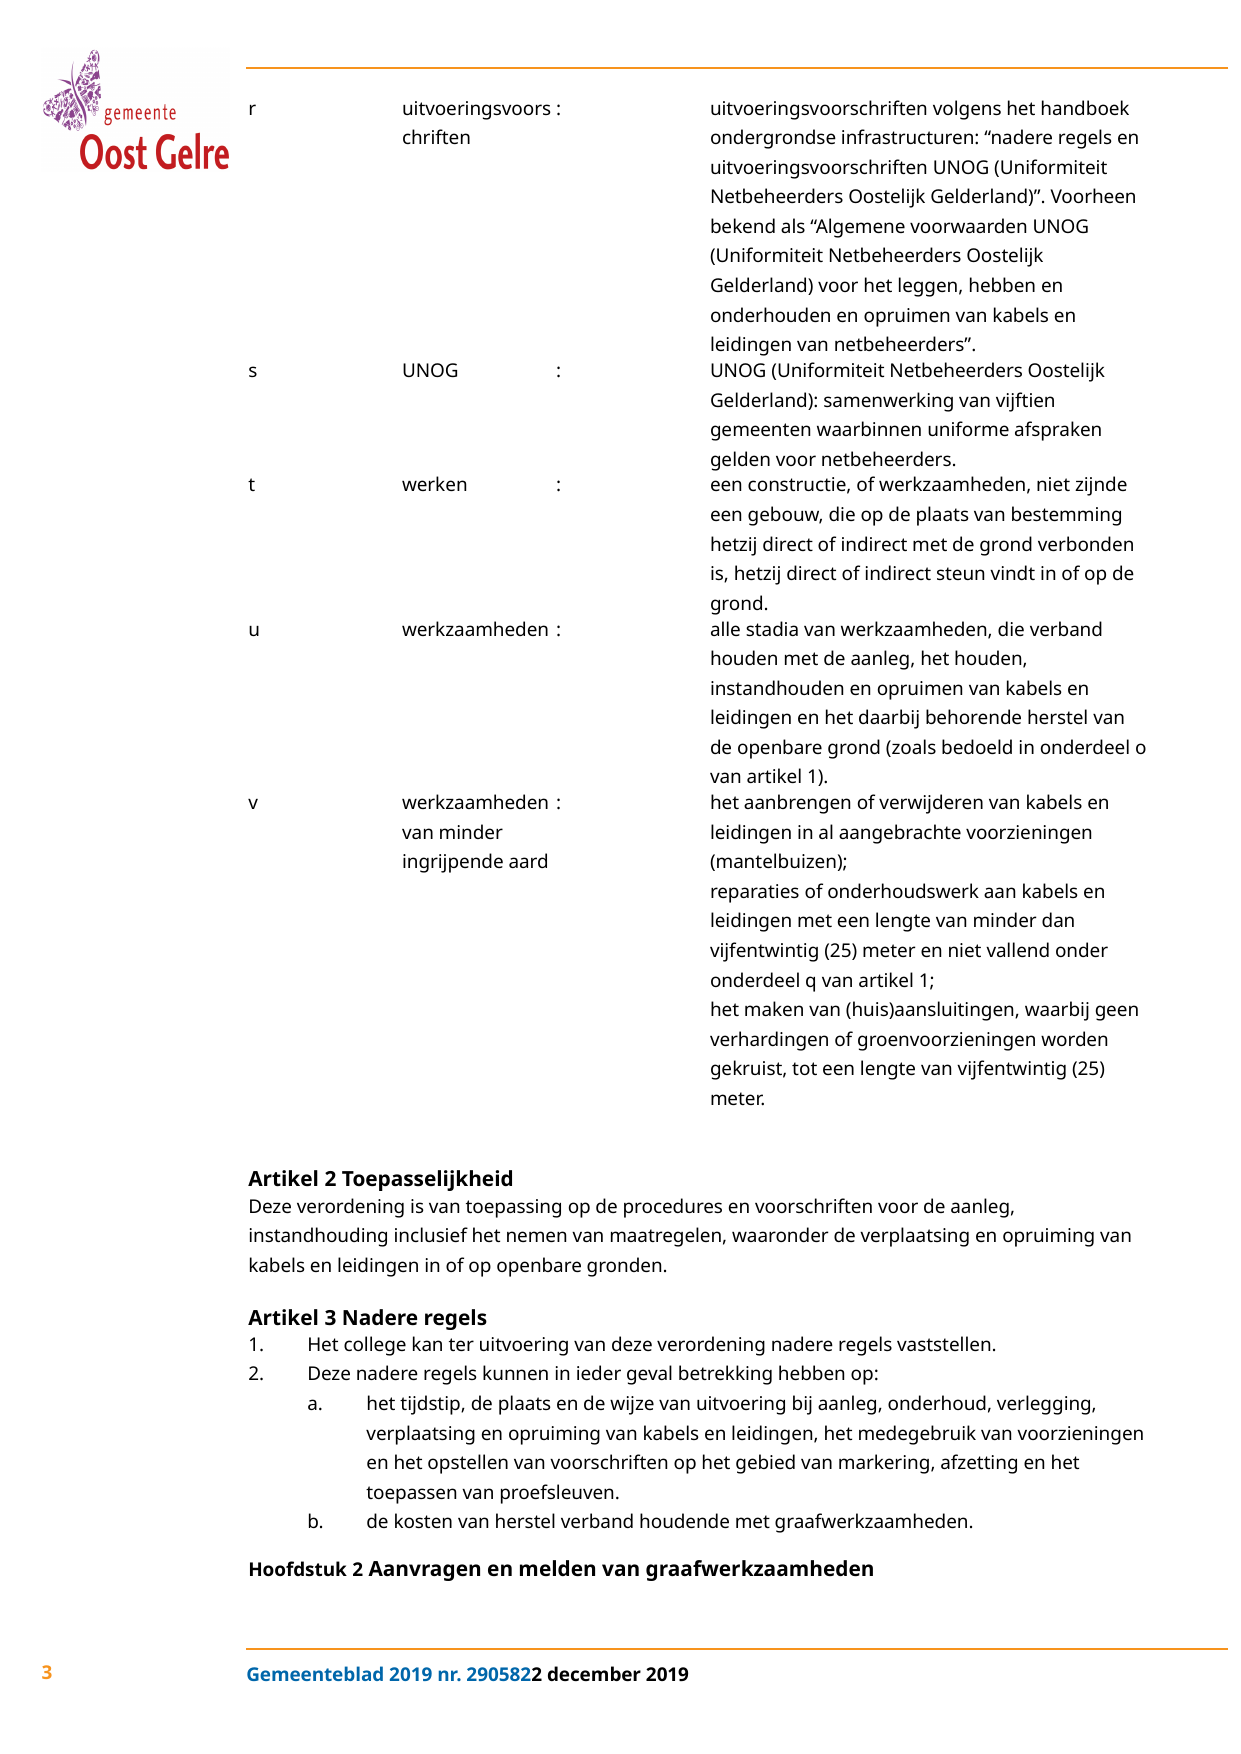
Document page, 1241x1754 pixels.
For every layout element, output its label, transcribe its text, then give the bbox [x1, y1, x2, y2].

table_cell UNOG (Uniformiteit Netbeheerders Oostelijk Gelderland): samenwerking van vijftien gemeenten waarbinnen uniforme afspraken gelden voor netbeheerders. [710, 357, 1152, 472]
table_cell het aanbrengen of verwijderen van kabels en leidingen in al aangebrachte voorzieningen (mantelbuizen); reparaties of onderhoudswerk aan kabels en leidingen met een lengte van minder dan vijfentwintig (25) meter en niet vallend onder onderdeel q van artikel 1; het maken van (huis)aansluitingen, waarbij geen verhardingen of groenvoorzieningen worden gekruist, tot een lengte van vijfentwintig (25) meter. [710, 789, 1152, 1111]
list Het college kan ter uitvoering van deze verordening nadere regels vaststellen. [248, 1331, 1152, 1357]
text Deze verordening is van toepassing op de procedures en voorschriften voor de aanleg, instandhouding inclusief het nemen van maatregelen, waaronder de verplaatsing en opruiming van kabels en leidingen in of op openbare gronden. [248, 1193, 1152, 1278]
table_cell UNOG [402, 357, 556, 472]
table_cell uitvoeringsvoorschriften volgens het handboek ondergrondse infrastructuren: “nadere regels en uitvoeringsvoorschriften UNOG (Uniformiteit Netbeheerders Oostelijk Gelderland)”. Voorheen bekend als “Algemene voorwaarden UNOG (Uniformiteit Netbeheerders Oostelijk Gelderland) voor het leggen, hebben en onderhouden en opruimen van kabels en leidingen van netbeheerders”. [710, 95, 1152, 357]
table_cell u [248, 616, 402, 789]
table_cell t [248, 472, 402, 616]
list Deze nadere regels kunnen in ieder geval betrekking hebben op: [248, 1361, 1152, 1386]
table_cell alle stadia van werkzaamheden, die verband houden met de aanleg, het houden, instandhouden en opruimen van kabels en leidingen en het daarbij behorende herstel van de openbare grond (zoals bedoeld in onderdeel o van artikel 1). [710, 616, 1152, 789]
list de kosten van herstel verband houdende met graafwerkzaamheden. [307, 1508, 1152, 1534]
table_cell werkzaamheden van minder ingrijpende aard [402, 789, 556, 1111]
picture [41, 47, 231, 172]
table_cell : [556, 95, 710, 357]
table_cell v [248, 789, 402, 1111]
table_cell r [248, 95, 402, 357]
table_cell s [248, 357, 402, 472]
table_cell uitvoeringsvoorschriften [402, 95, 556, 357]
table_cell een constructie, of werkzaamheden, niet zijnde een gebouw, die op de plaats van bestemming hetzij direct of indirect met de grond verbonden is, hetzij direct of indirect steun vindt in of op de grond. [710, 472, 1152, 616]
table_cell werkzaamheden [402, 616, 556, 789]
table_cell : [556, 616, 710, 789]
list het tijdstip, de plaats en de wijze van uitvoering bij aanleg, onderhoud, verlegging, verplaatsing en opruiming van kabels en leidingen, het medegebruik van voorzieningen en het opstellen van voorschriften op het gebied van markering, afzetting en het toepassen van proefsleuven. [307, 1390, 1152, 1505]
text Artikel 2 Toepasselijkheid [248, 1164, 1152, 1193]
text Hoofdstuk 2 Aanvragen en melden van graafwerkzaamheden [248, 1554, 1152, 1583]
text Artikel 3 Nadere regels [248, 1303, 1152, 1331]
table_cell : [556, 357, 710, 472]
table_cell : [556, 789, 710, 1111]
table_cell werken [402, 472, 556, 616]
table_cell : [556, 472, 710, 616]
